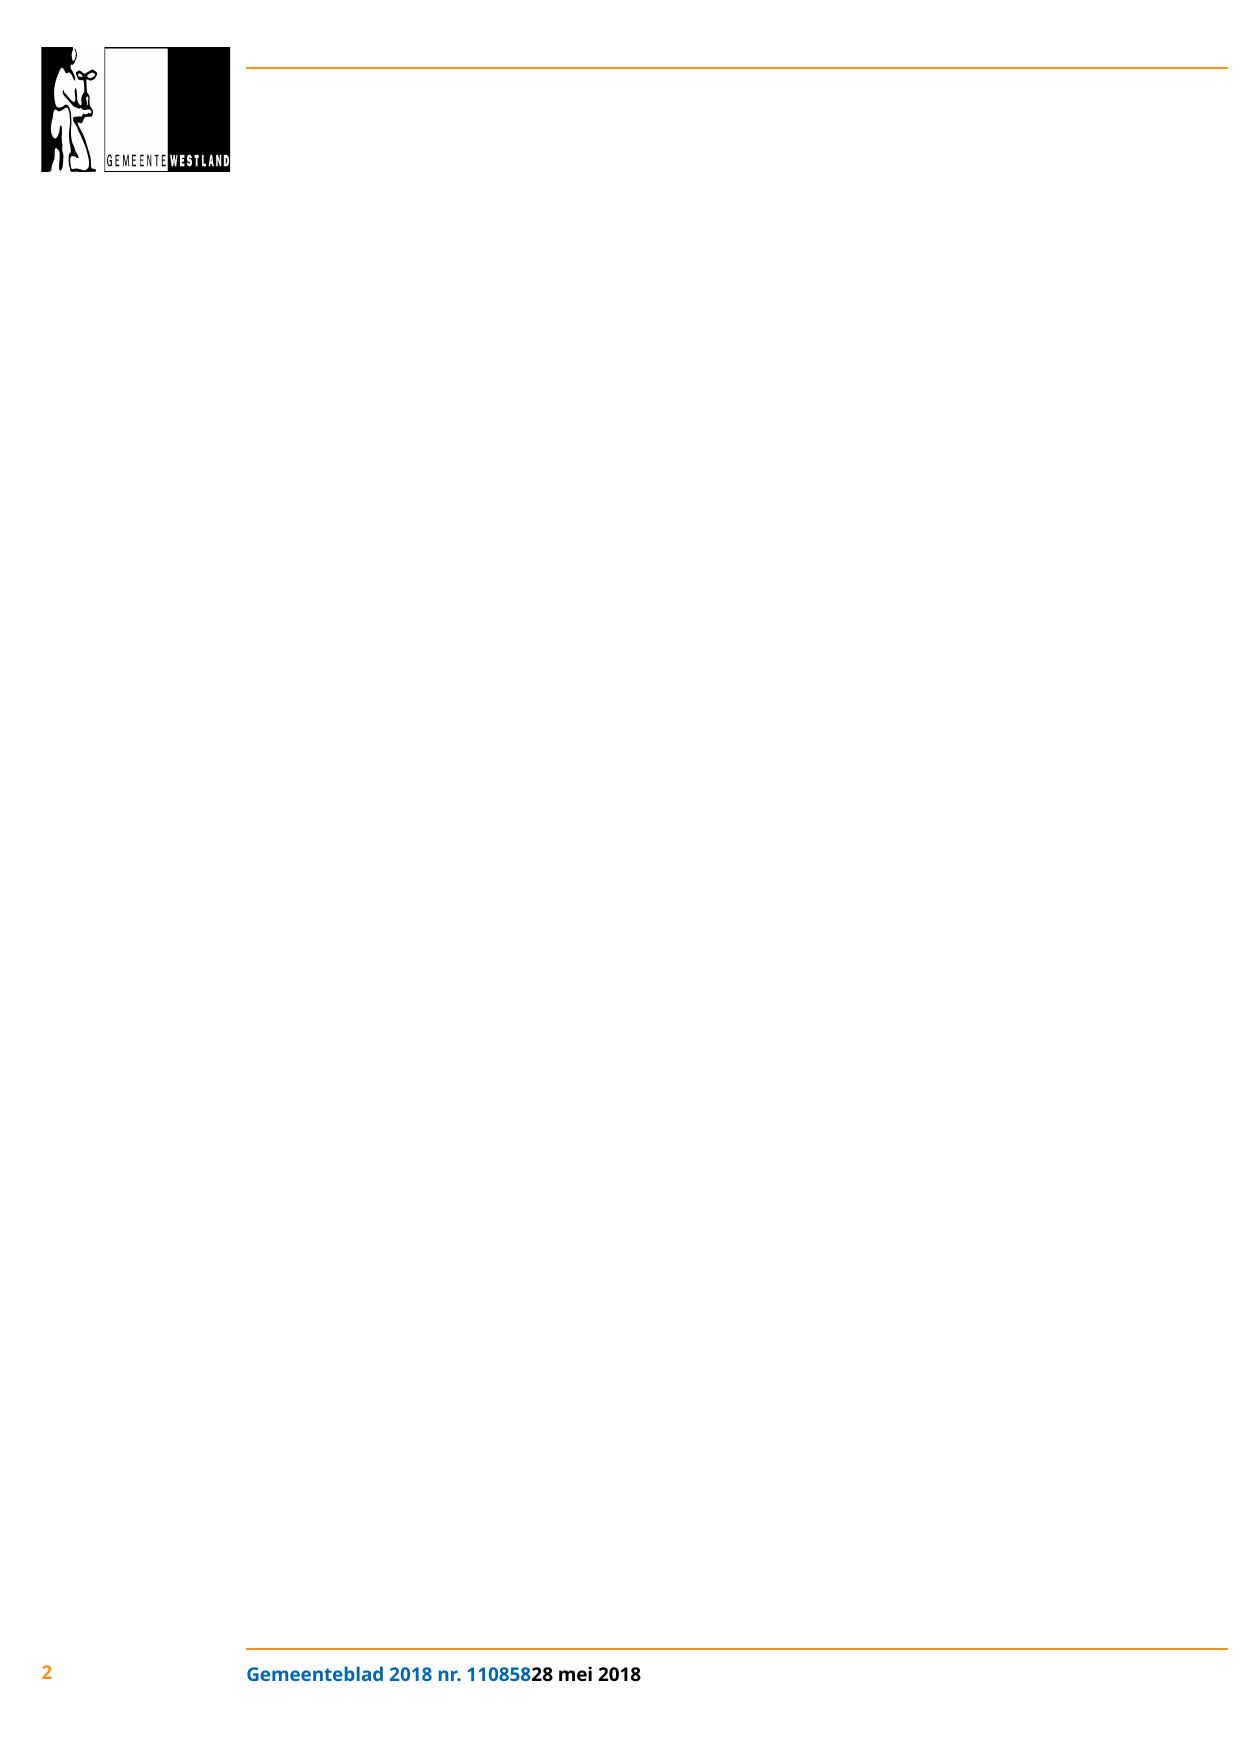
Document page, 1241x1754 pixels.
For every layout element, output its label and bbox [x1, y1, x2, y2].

picture [41, 47, 231, 172]
